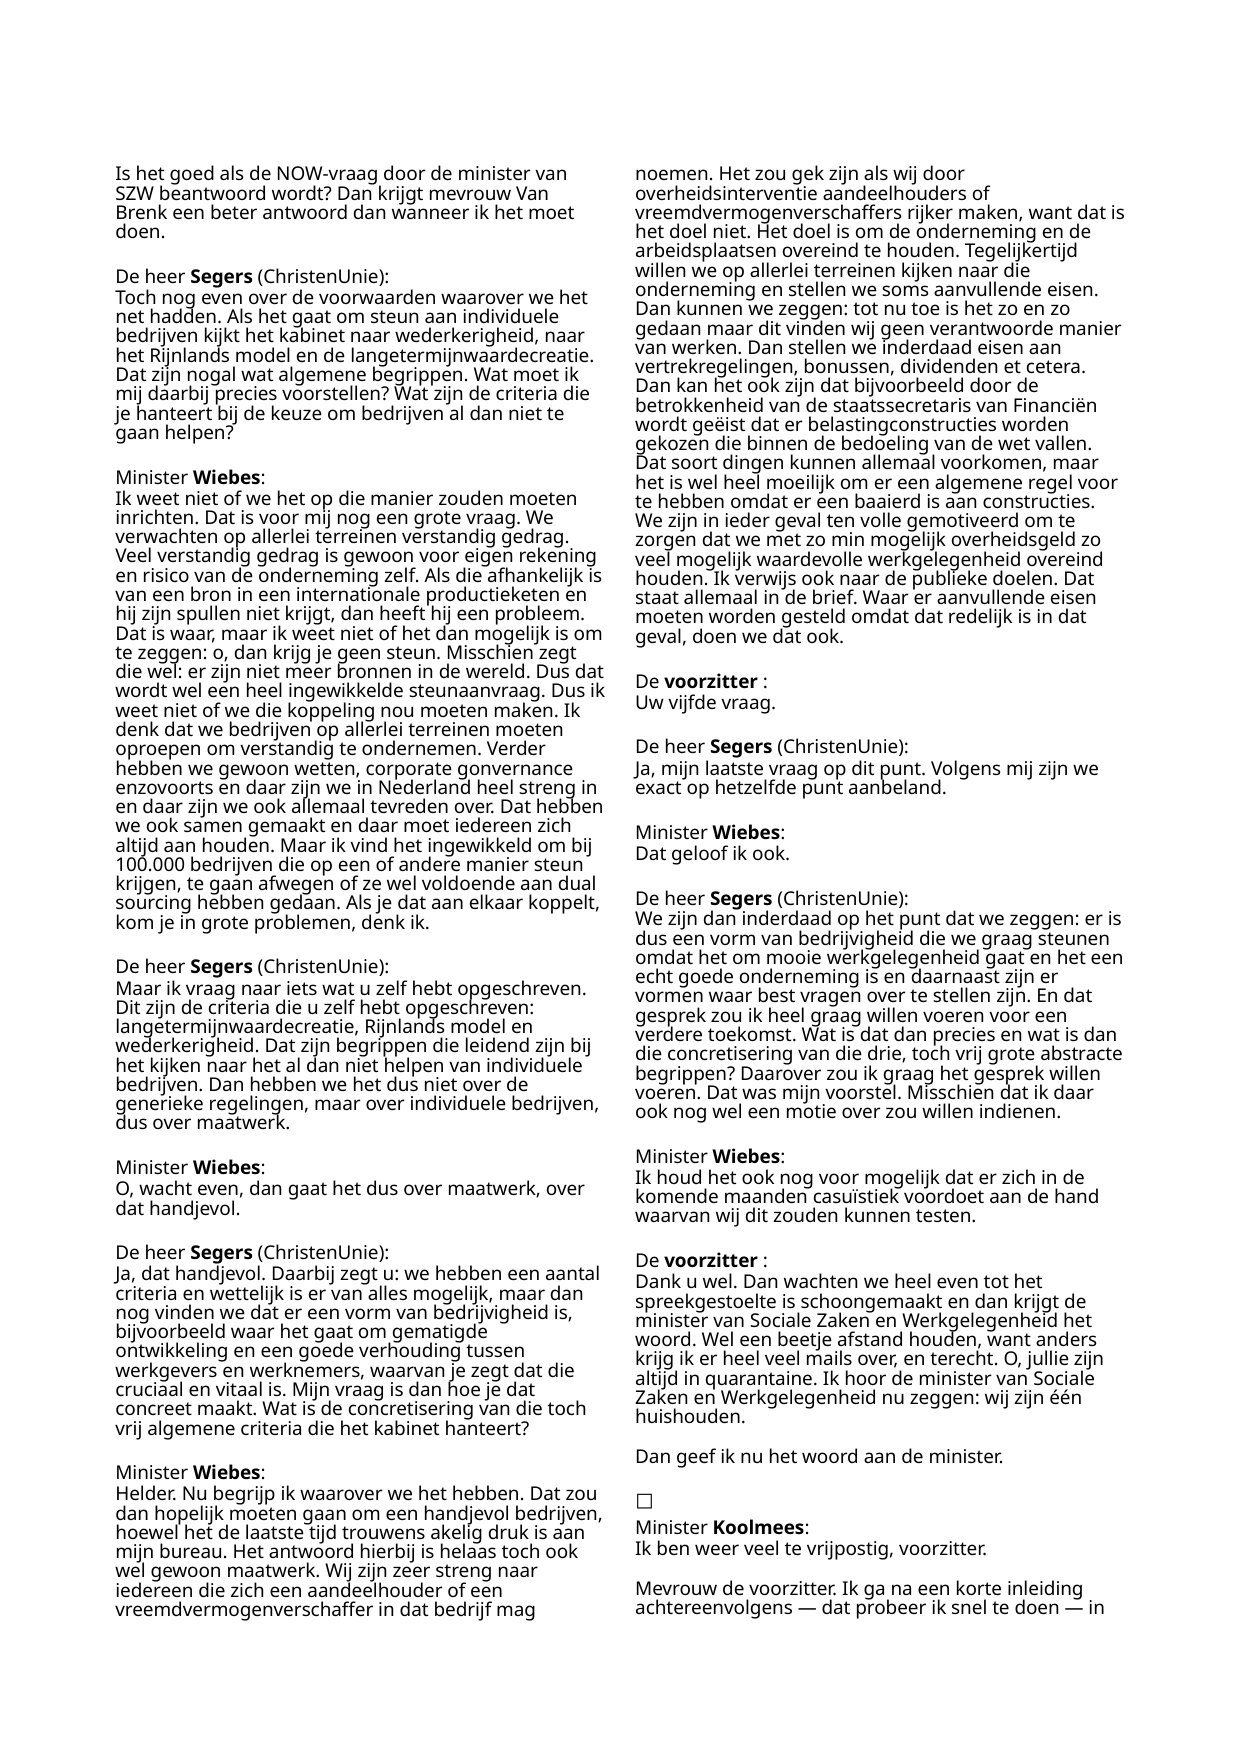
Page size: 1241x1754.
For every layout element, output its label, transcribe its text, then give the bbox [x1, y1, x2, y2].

text De voorzitter : [635, 668, 1125, 694]
text Is het goed als de NOW-vraag door de minister van SZW beantwoord wordt? Dan krijgt mevrouw Van Brenk een beter antwoord dan wanneer ik het moet doen. [115, 165, 605, 242]
text ⬜ [635, 1488, 1125, 1514]
text Minister Wiebes: [115, 1154, 605, 1180]
text De heer Segers (ChristenUnie): [635, 734, 1125, 759]
text Minister Wiebes: [635, 1143, 1125, 1169]
text Minister Wiebes: [115, 464, 605, 490]
text O, wacht even, dan gaat het dus over maatwerk, over dat handjevol. [115, 1180, 605, 1219]
text Ja, mijn laatste vraag op dit punt. Volgens mij zijn we exact op hetzelfde punt aanbeland. [635, 759, 1125, 798]
text Toch nog even over de voorwaarden waarover we het net hadden. Als het gaat om steun aan individuele bedrijven kijkt het kabinet naar wederkerigheid, naar het Rijnlands model en de langetermijnwaardecreatie. Dat zijn nogal wat algemene begrippen. Wat moet ik mij daarbij precies voorstellen? Wat zijn de criteria die je hanteert bij de keuze om bedrijven al dan niet te gaan helpen? [115, 289, 605, 443]
text Ik ben weer veel te vrijpostig, voorzitter. [635, 1540, 1125, 1559]
text Dank u wel. Dan wachten we heel even tot het spreekgestoelte is schoongemaakt en dan krijgt de minister van Sociale Zaken en Werkgelegenheid het woord. Wel een beetje afstand houden, want anders krijg ik er heel veel mails over, en terecht. O, jullie zijn altijd in quarantaine. Ik hoor de minister van Sociale Zaken en Werkgelegenheid nu zeggen: wij zijn één huishouden. [635, 1273, 1125, 1427]
text Ik houd het ook nog voor mogelijk dat er zich in de komende maanden casuïstiek voordoet aan de hand waarvan wij dit zouden kunnen testen. [635, 1169, 1125, 1227]
text Minister Wiebes: [115, 1459, 605, 1485]
text Dan geef ik nu het woord aan de minister. [635, 1448, 1125, 1467]
text Ja, dat handjevol. Daarbij zegt u: we hebben een aantal criteria en wettelijk is er van alles mogelijk, maar dan nog vinden we dat er een vorm van bedrijvigheid is, bijvoorbeeld waar het gaat om gematigde ontwikkeling en een goede verhouding tussen werkgevers en werknemers, waarvan je zegt dat die cruciaal en vitaal is. Mijn vraag is dan hoe je dat concreet maakt. Wat is de concretisering van die toch vrij algemene criteria die het kabinet hanteert? [115, 1265, 605, 1439]
text noemen. Het zou gek zijn als wij door overheidsinterventie aandeelhouders of vreemdvermogenverschaffers rijker maken, want dat is het doel niet. Het doel is om de onderneming en de arbeidsplaatsen overeind te houden. Tegelijkertijd willen we op allerlei terreinen kijken naar die onderneming en stellen we soms aanvullende eisen. Dan kunnen we zeggen: tot nu toe is het zo en zo gedaan maar dit vinden wij geen verantwoorde manier van werken. Dan stellen we inderdaad eisen aan vertrekregelingen, bonussen, dividenden et cetera. Dan kan het ook zijn dat bijvoorbeeld door de betrokkenheid van de staatssecretaris van Financiën wordt geëist dat er belastingconstructies worden gekozen die binnen de bedoeling van de wet vallen. Dat soort dingen kunnen allemaal voorkomen, maar het is wel heel moeilijk om er een algemene regel voor te hebben omdat er een baaierd is aan constructies. We zijn in ieder geval ten volle gemotiveerd om te zorgen dat we met zo min mogelijk overheidsgeld zo veel mogelijk waardevolle werkgelegenheid overeind houden. Ik verwijs ook naar de publieke doelen. Dat staat allemaal in de brief. Waar er aanvullende eisen moeten worden gesteld omdat dat redelijk is in dat geval, doen we dat ook. [635, 165, 1125, 647]
text De heer Segers (ChristenUnie): [115, 954, 605, 979]
text De voorzitter : [635, 1248, 1125, 1273]
text We zijn dan inderdaad op het punt dat we zeggen: er is dus een vorm van bedrijvigheid die we graag steunen omdat het om mooie werkgelegenheid gaat en het een echt goede onderneming is en daarnaast zijn er vormen waar best vragen over te stellen zijn. En dat gesprek zou ik heel graag willen voeren voor een verdere toekomst. Wat is dat dan precies en wat is dan die concretisering van die drie, toch vrij grote abstracte begrippen? Daarover zou ik graag het gesprek willen voeren. Dat was mijn voorstel. Misschien dat ik daar ook nog wel een motie over zou willen indienen. [635, 910, 1125, 1122]
text Maar ik vraag naar iets wat u zelf hebt opgeschreven. Dit zijn de criteria die u zelf hebt opgeschreven: langetermijnwaardecreatie, Rijnlands model en wederkerigheid. Dat zijn begrippen die leidend zijn bij het kijken naar het al dan niet helpen van individuele bedrijven. Dan hebben we het dus niet over de generieke regelingen, maar over individuele bedrijven, dus over maatwerk. [115, 979, 605, 1134]
text Minister Wiebes: [635, 819, 1125, 844]
text Ik weet niet of we het op die manier zouden moeten inrichten. Dat is voor mij nog een grote vraag. We verwachten op allerlei terreinen verstandig gedrag. Veel verstandig gedrag is gewoon voor eigen rekening en risico van de onderneming zelf. Als die afhankelijk is van een bron in een internationale productieketen en hij zijn spullen niet krijgt, dan heeft hij een probleem. Dat is waar, maar ik weet niet of het dan mogelijk is om te zeggen: o, dan krijg je geen steun. Misschien zegt die wel: er zijn niet meer bronnen in de wereld. Dus dat wordt wel een heel ingewikkelde steunaanvraag. Dus ik weet niet of we die koppeling nou moeten maken. Ik denk dat we bedrijven op allerlei terreinen moeten oproepen om verstandig te ondernemen. Verder hebben we gewoon wetten, corporate gonvernance enzovoorts en daar zijn we in Nederland heel streng in en daar zijn we ook allemaal tevreden over. Dat hebben we ook samen gemaakt en daar moet iedereen zich altijd aan houden. Maar ik vind het ingewikkeld om bij 100.000 bedrijven die op een of andere manier steun krijgen, te gaan afwegen of ze wel voldoende aan dual sourcing hebben gedaan. Als je dat aan elkaar koppelt, kom je in grote problemen, denk ik. [115, 490, 605, 933]
text Uw vijfde vraag. [635, 694, 1125, 713]
text Minister Koolmees: [635, 1514, 1125, 1540]
text Dat geloof ik ook. [635, 844, 1125, 864]
text De heer Segers (ChristenUnie): [635, 885, 1125, 910]
text Helder. Nu begrijp ik waarover we het hebben. Dat zou dan hopelijk moeten gaan om een handjevol bedrijven, hoewel het de laatste tijd trouwens akelig druk is aan mijn bureau. Het antwoord hierbij is helaas toch ook wel gewoon maatwerk. Wij zijn zeer streng naar iedereen die zich een aandeelhouder of een vreemdvermogenverschaffer in dat bedrijf mag [115, 1485, 605, 1620]
text De heer Segers (ChristenUnie): [115, 263, 605, 289]
text De heer Segers (ChristenUnie): [115, 1239, 605, 1265]
text Mevrouw de voorzitter. Ik ga na een korte inleiding achtereenvolgens — dat probeer ik snel te doen — in [635, 1580, 1125, 1618]
